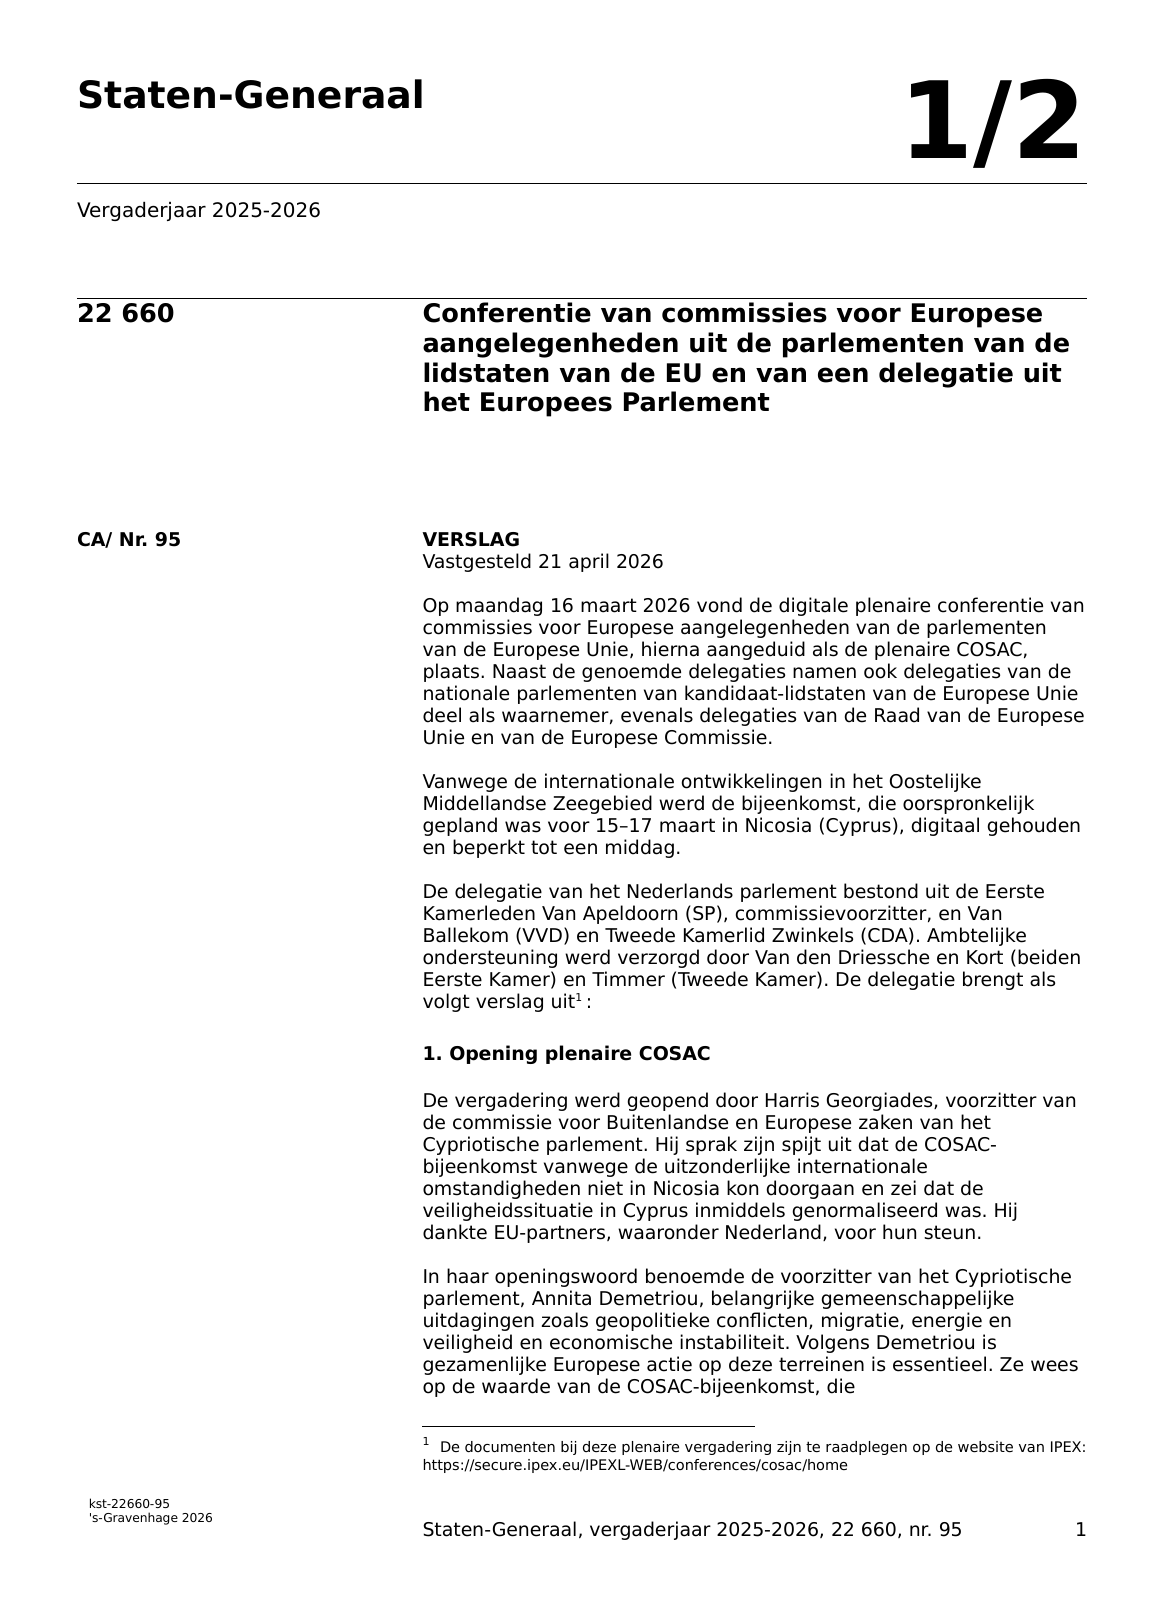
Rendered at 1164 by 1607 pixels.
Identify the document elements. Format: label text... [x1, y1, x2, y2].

text De delegatie van het Nederlands parlement bestond uit de Eerste Kamerleden Van Apeldoorn (SP), commissievoorzitter, en Van Ballekom (VVD) en Tweede Kamerlid Zwinkels (CDA). Ambtelijke ondersteuning werd verzorgd door Van den Driessche en Kort (beiden Eerste Kamer) en Timmer (Tweede Kamer). De delegatie brengt als volgt verslag uit: [422, 881, 1087, 1013]
text 's-Gravenhage 2026 [88, 1511, 323, 1525]
table_cell Vergaderjaar 2025-2026 [77, 184, 1087, 298]
text Op maandag 16 maart 2026 vond de digitale plenaire conferentie van commissies voor Europese aangelegenheden van de parlementen van de Europese Unie, hierna aangeduid als de plenaire COSAC, plaats. Naast de genoemde delegaties namen ook delegaties van de nationale parlementen van kandidaat-lidstaten van de Europese Unie deel als waarnemer, evenals delegaties van de Raad van de Europese Unie en van de Europese Commissie. [422, 595, 1087, 749]
text Vastgesteld 21 april 2026 [422, 551, 1087, 573]
text Vanwege de internationale ontwikkelingen in het Oostelijke Middellandse Zeegebied werd de bijeenkomst, die oorspronkelijk gepland was voor 15–17 maart in Nicosia (Cyprus), digitaal gehouden en beperkt tot een middag. [422, 771, 1087, 859]
text https://secure.ipex.eu/IPEXL-WEB/conferences/cosac/home [422, 1457, 1087, 1474]
text De vergadering werd geopend door Harris Georgiades, voorzitter van de commissie voor Buitenlandse en Europese zaken van het Cypriotische parlement. Hij sprak zijn spijt uit dat de COSAC-bijeenkomst vanwege de uitzonderlijke internationale omstandigheden niet in Nicosia kon doorgaan en zei dat de veiligheidssituatie in Cyprus inmiddels genormaliseerd was. Hij dankte EU-partners, waaronder Nederland, voor hun steun. [422, 1090, 1087, 1244]
subtitle CA/ Nr. 95 VERSLAG [77, 529, 1087, 551]
table_header 1/2 [886, 59, 1087, 183]
text In haar openingswoord benoemde de voorzitter van het Cypriotische parlement, Annita Demetriou, belangrijke gemeenschappelijke uitdagingen zoals geopolitieke conflicten, migratie, energie en veiligheid en economische instabiliteit. Volgens Demetriou is gezamenlijke Europese actie op deze terreinen is essentieel. Ze wees op de waarde van de COSAC-bijeenkomst, die [422, 1266, 1087, 1398]
subtitle 22 660 Conferentie van commissies voor Europese aangelegenheden uit de parlementen van de lidstaten van de EU en van een delegatie uit het Europees Parlement [77, 299, 1087, 418]
text De documenten bij deze plenaire vergadering zijn te raadplegen op de website van IPEX: [422, 1435, 1087, 1457]
table_header Staten-Generaal [77, 59, 886, 183]
text kst-22660-95 [88, 1497, 323, 1511]
subtitle 1. Opening plenaire COSAC [422, 1043, 1087, 1065]
